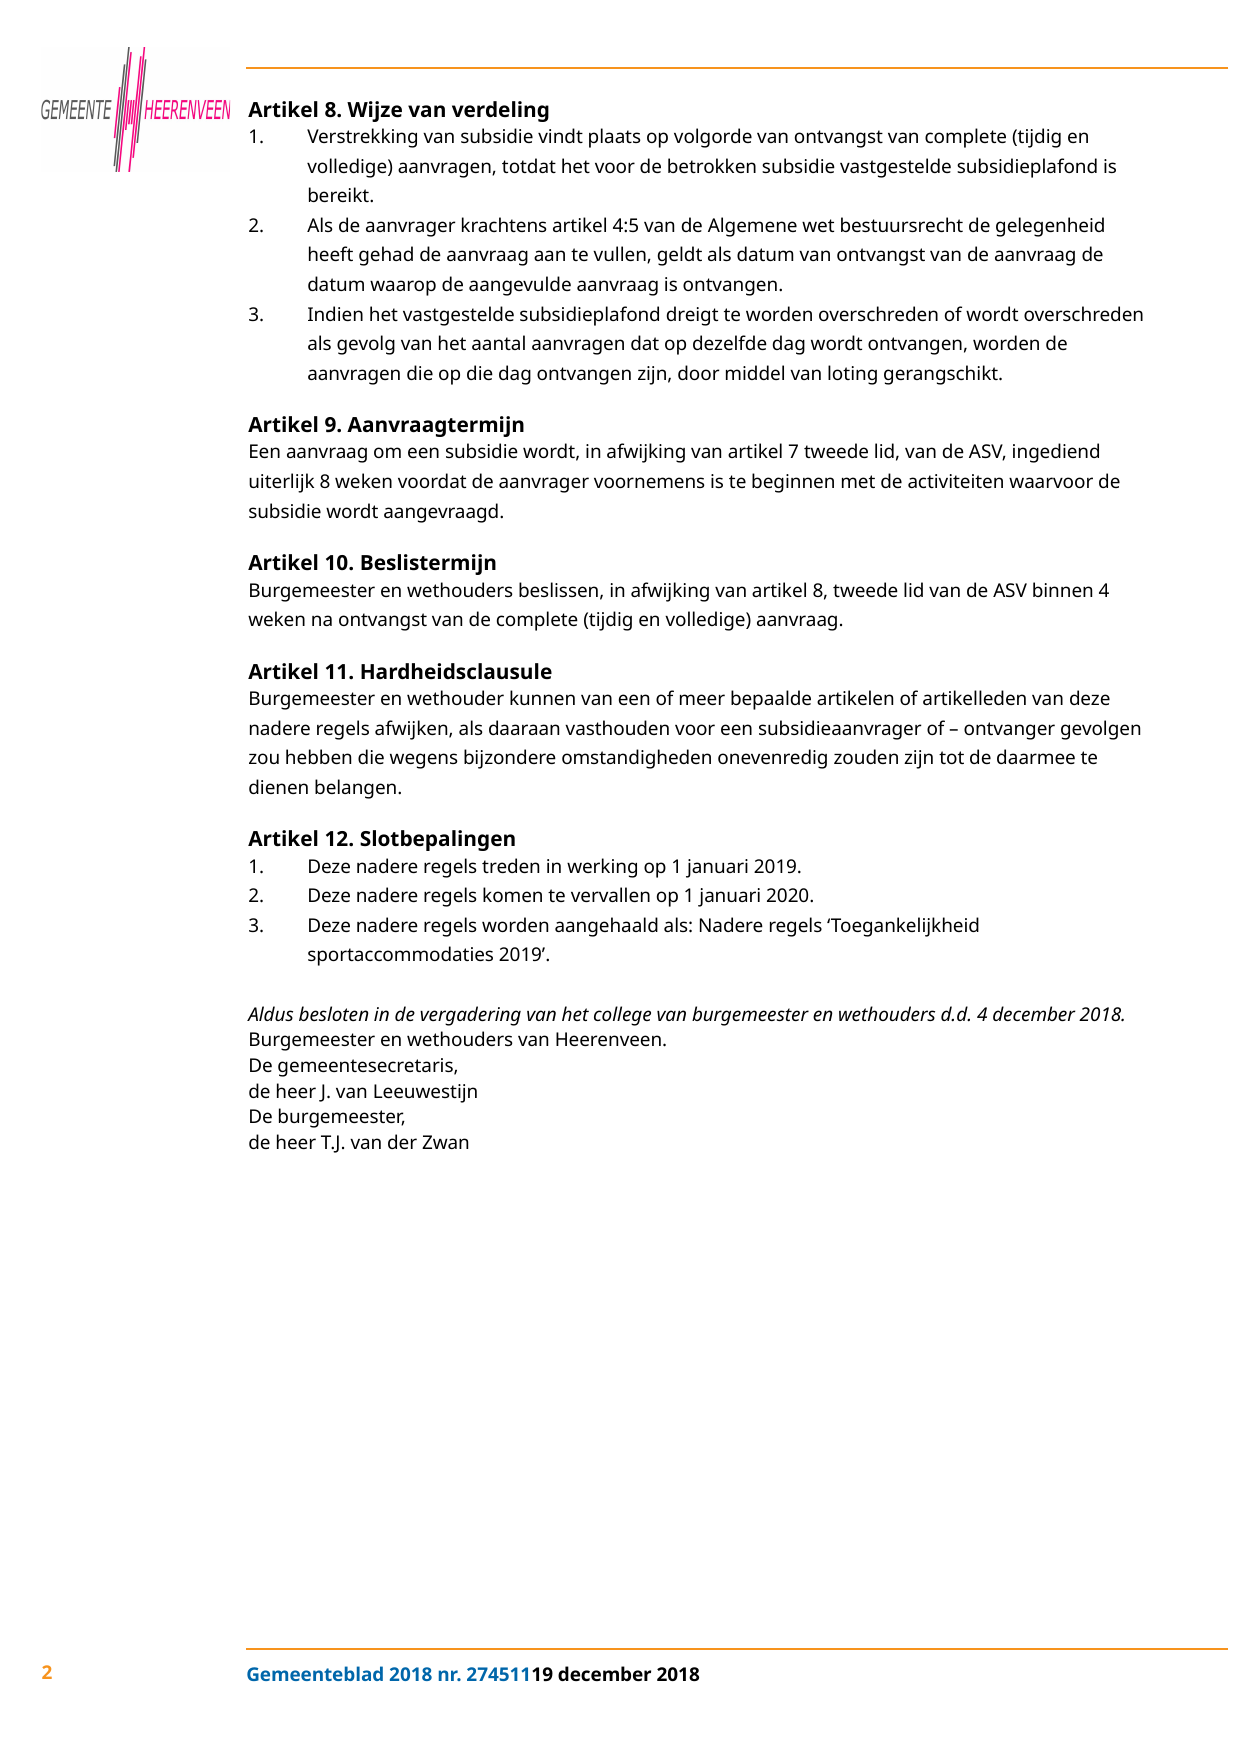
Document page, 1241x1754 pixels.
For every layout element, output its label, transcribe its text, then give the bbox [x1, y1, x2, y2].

list Deze nadere regels worden aangehaald als: Nadere regels ‘Toegankelijkheid sportaccommodaties 2019’. [248, 912, 1152, 967]
list Als de aanvrager krachtens artikel 4:5 van de Algemene wet bestuursrecht de gelegenheid heeft gehad de aanvraag aan te vullen, geldt als datum van ontvangst van de aanvraag de datum waarop de aangevulde aanvraag is ontvangen. [248, 212, 1152, 297]
list Verstrekking van subsidie vindt plaats op volgorde van ontvangst van complete (tijdig en volledige) aanvragen, totdat het voor de betrokken subsidie vastgestelde subsidieplafond is bereikt. [248, 123, 1152, 208]
text Een aanvraag om een subsidie wordt, in afwijking van artikel 7 tweede lid, van de ASV, ingediend uiterlijk 8 weken voordat de aanvrager voornemens is te beginnen met de activiteiten waarvoor de subsidie wordt aangevraagd. [248, 439, 1152, 524]
text Burgemeester en wethouders van Heerenveen. [248, 1026, 1152, 1052]
text de heer T.J. van der Zwan [248, 1129, 1152, 1155]
list Deze nadere regels komen te vervallen op 1 januari 2020. [248, 882, 1152, 908]
text De burgemeester, [248, 1104, 1152, 1129]
text Artikel 10. Beslistermijn [248, 548, 1152, 577]
text Burgemeester en wethouders beslissen, in afwijking van artikel 8, tweede lid van de ASV binnen 4 weken na ontvangst van de complete (tijdig en volledige) aanvraag. [248, 577, 1152, 632]
list Deze nadere regels treden in werking op 1 januari 2019. [248, 853, 1152, 878]
text Burgemeester en wethouder kunnen van een of meer bepaalde artikelen of artikelleden van deze nadere regels afwijken, als daaraan vasthouden voor een subsidieaanvrager of – ontvanger gevolgen zou hebben die wegens bijzondere omstandigheden onevenredig zouden zijn tot de daarmee te dienen belangen. [248, 685, 1152, 800]
text Artikel 9. Aanvraagtermijn [248, 410, 1152, 439]
text De gemeentesecretaris, [248, 1052, 1152, 1078]
text Aldus besloten in de vergadering van het college van burgemeester en wethouders d.d. 4 december 2018. [248, 1001, 1152, 1026]
text Artikel 11. Hardheidsclausule [248, 657, 1152, 685]
text de heer J. van Leeuwestijn [248, 1078, 1152, 1104]
text Artikel 8. Wijze van verdeling [248, 95, 1152, 123]
list Indien het vastgestelde subsidieplafond dreigt te worden overschreden of wordt overschreden als gevolg van het aantal aanvragen dat op dezelfde dag wordt ontvangen, worden de aanvragen die op die dag ontvangen zijn, door middel van loting gerangschikt. [248, 301, 1152, 386]
picture [41, 47, 231, 172]
text Artikel 12. Slotbepalingen [248, 824, 1152, 853]
